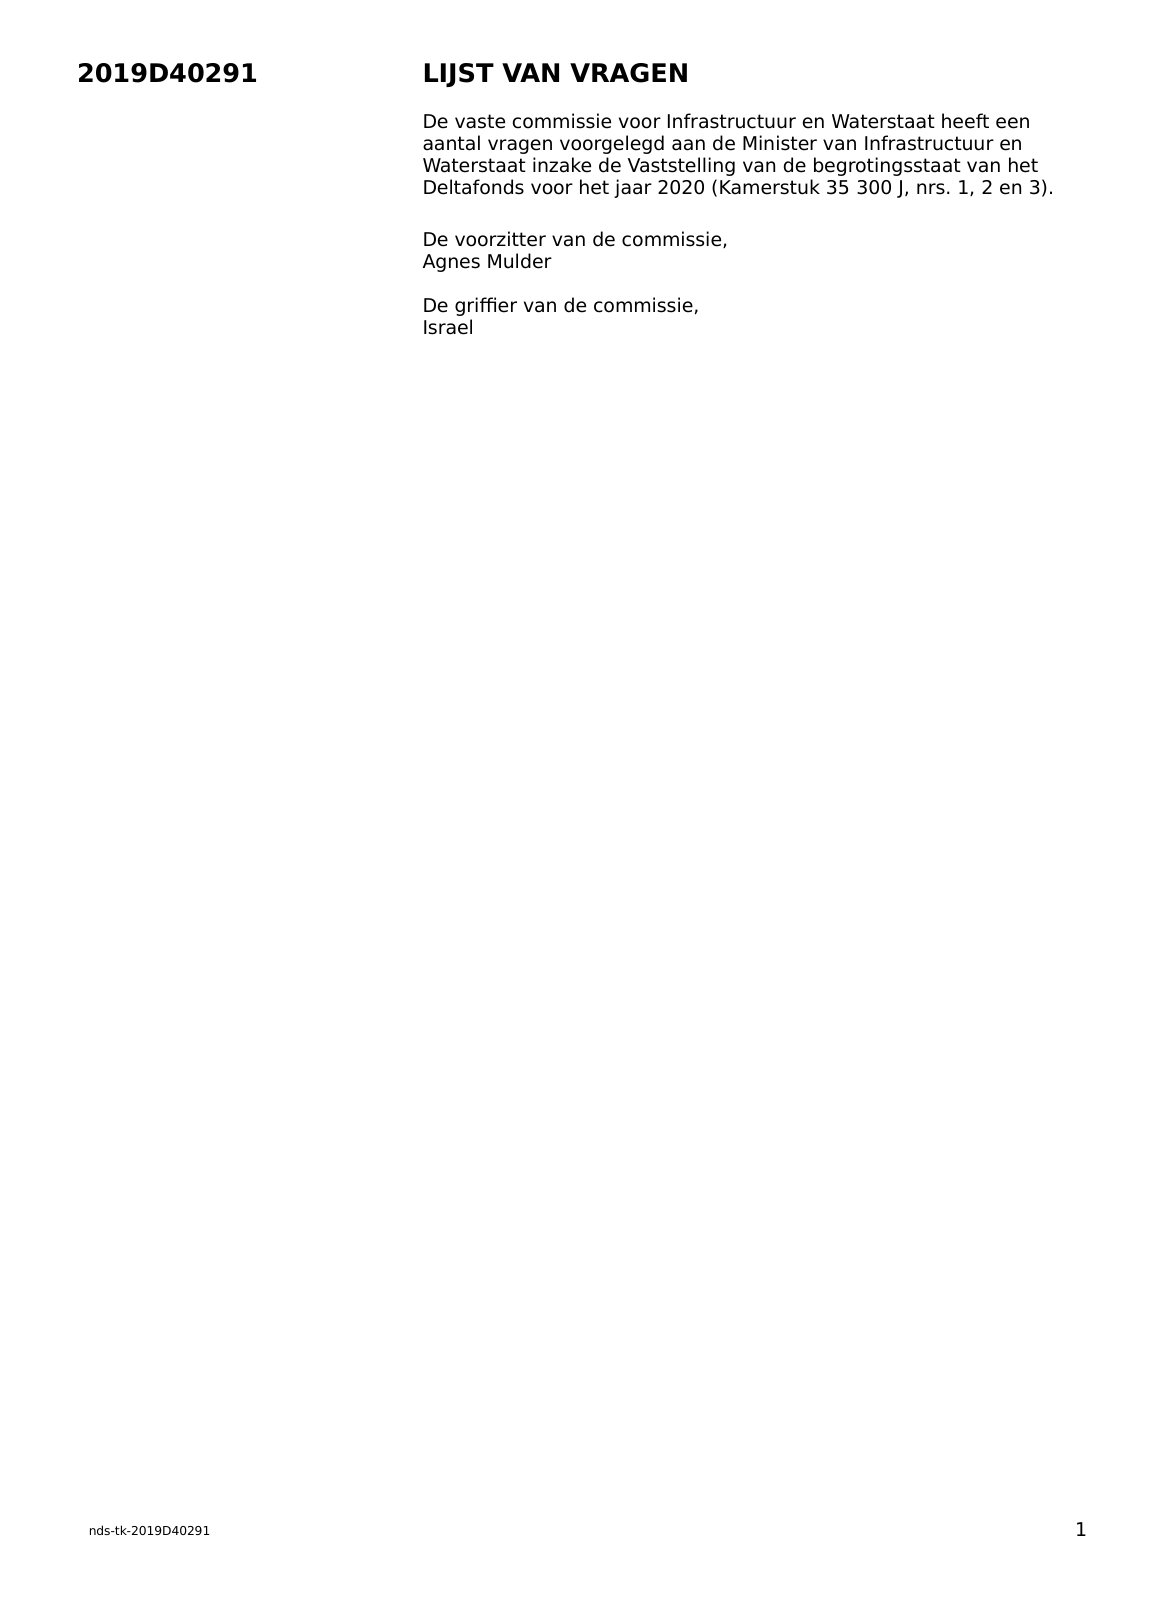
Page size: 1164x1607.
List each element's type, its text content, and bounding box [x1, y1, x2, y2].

text De vaste commissie voor Infrastructuur en Waterstaat heeft een aantal vragen voorgelegd aan de Minister van Infrastructuur en Waterstaat inzake de Vaststelling van de begrotingsstaat van het Deltafonds voor het jaar 2020 (Kamerstuk 35 300 J, nrs. 1, 2 en 3). [422, 111, 1087, 199]
text De voorzitter van de commissie, Agnes Mulder [422, 229, 1087, 273]
text 2019D40291 LIJST VAN VRAGEN [77, 59, 1087, 89]
text nds-tk-2019D40291 [88, 1524, 323, 1538]
text De griffier van de commissie, Israel [422, 295, 1087, 339]
